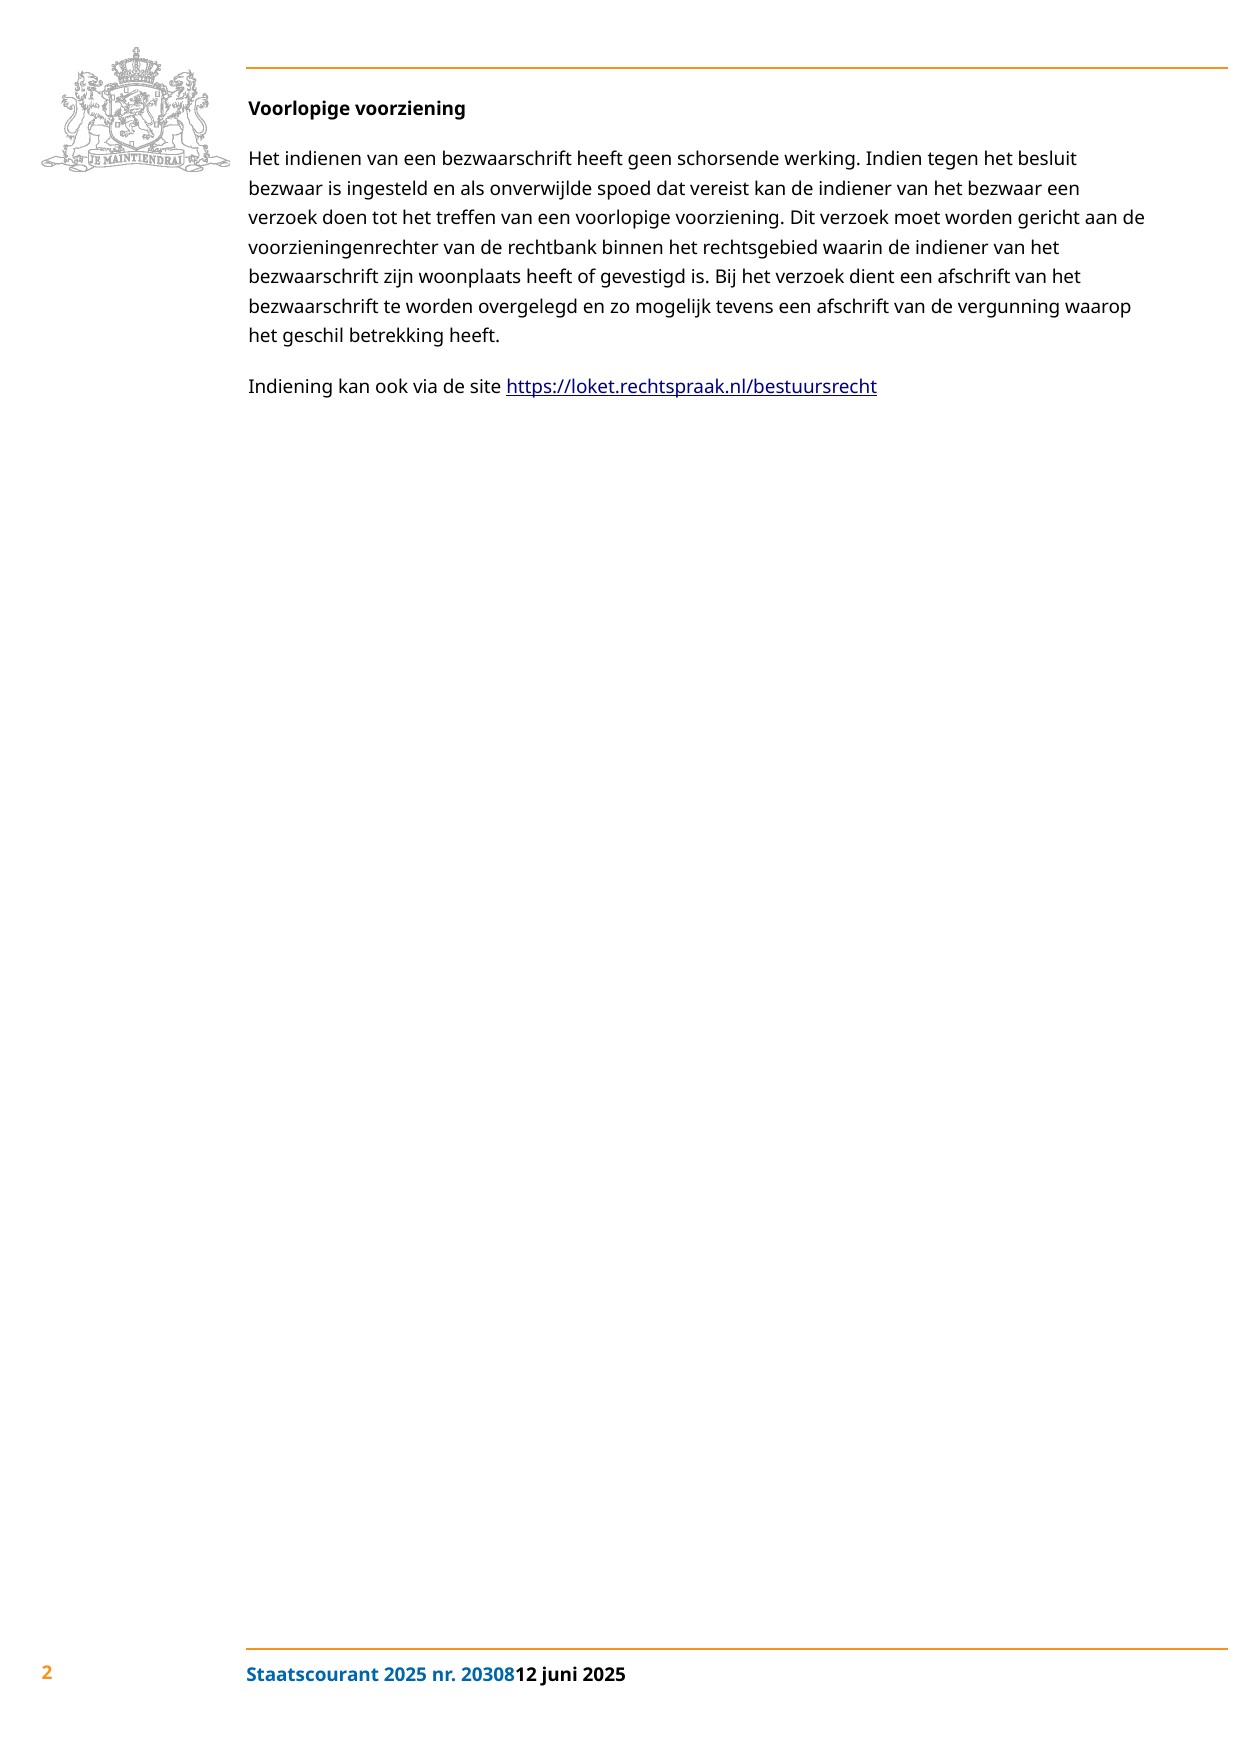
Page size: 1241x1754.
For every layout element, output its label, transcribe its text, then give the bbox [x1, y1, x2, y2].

text Indiening kan ook via de site https://loket.rechtspraak.nl/bestuursrecht [248, 373, 1152, 399]
picture [41, 47, 231, 172]
text Voorlopige voorziening [248, 95, 1152, 121]
text Het indienen van een bezwaarschrift heeft geen schorsende werking. Indien tegen het besluit bezwaar is ingesteld en als onverwijlde spoed dat vereist kan de indiener van het bezwaar een verzoek doen tot het treffen van een voorlopige voorziening. Dit verzoek moet worden gericht aan de voorzieningenrechter van de rechtbank binnen het rechtsgebied waarin de indiener van het bezwaarschrift zijn woonplaats heeft of gevestigd is. Bij het verzoek dient een afschrift van het bezwaarschrift te worden overgelegd en zo mogelijk tevens een afschrift van de vergunning waarop het geschil betrekking heeft. [248, 145, 1152, 348]
